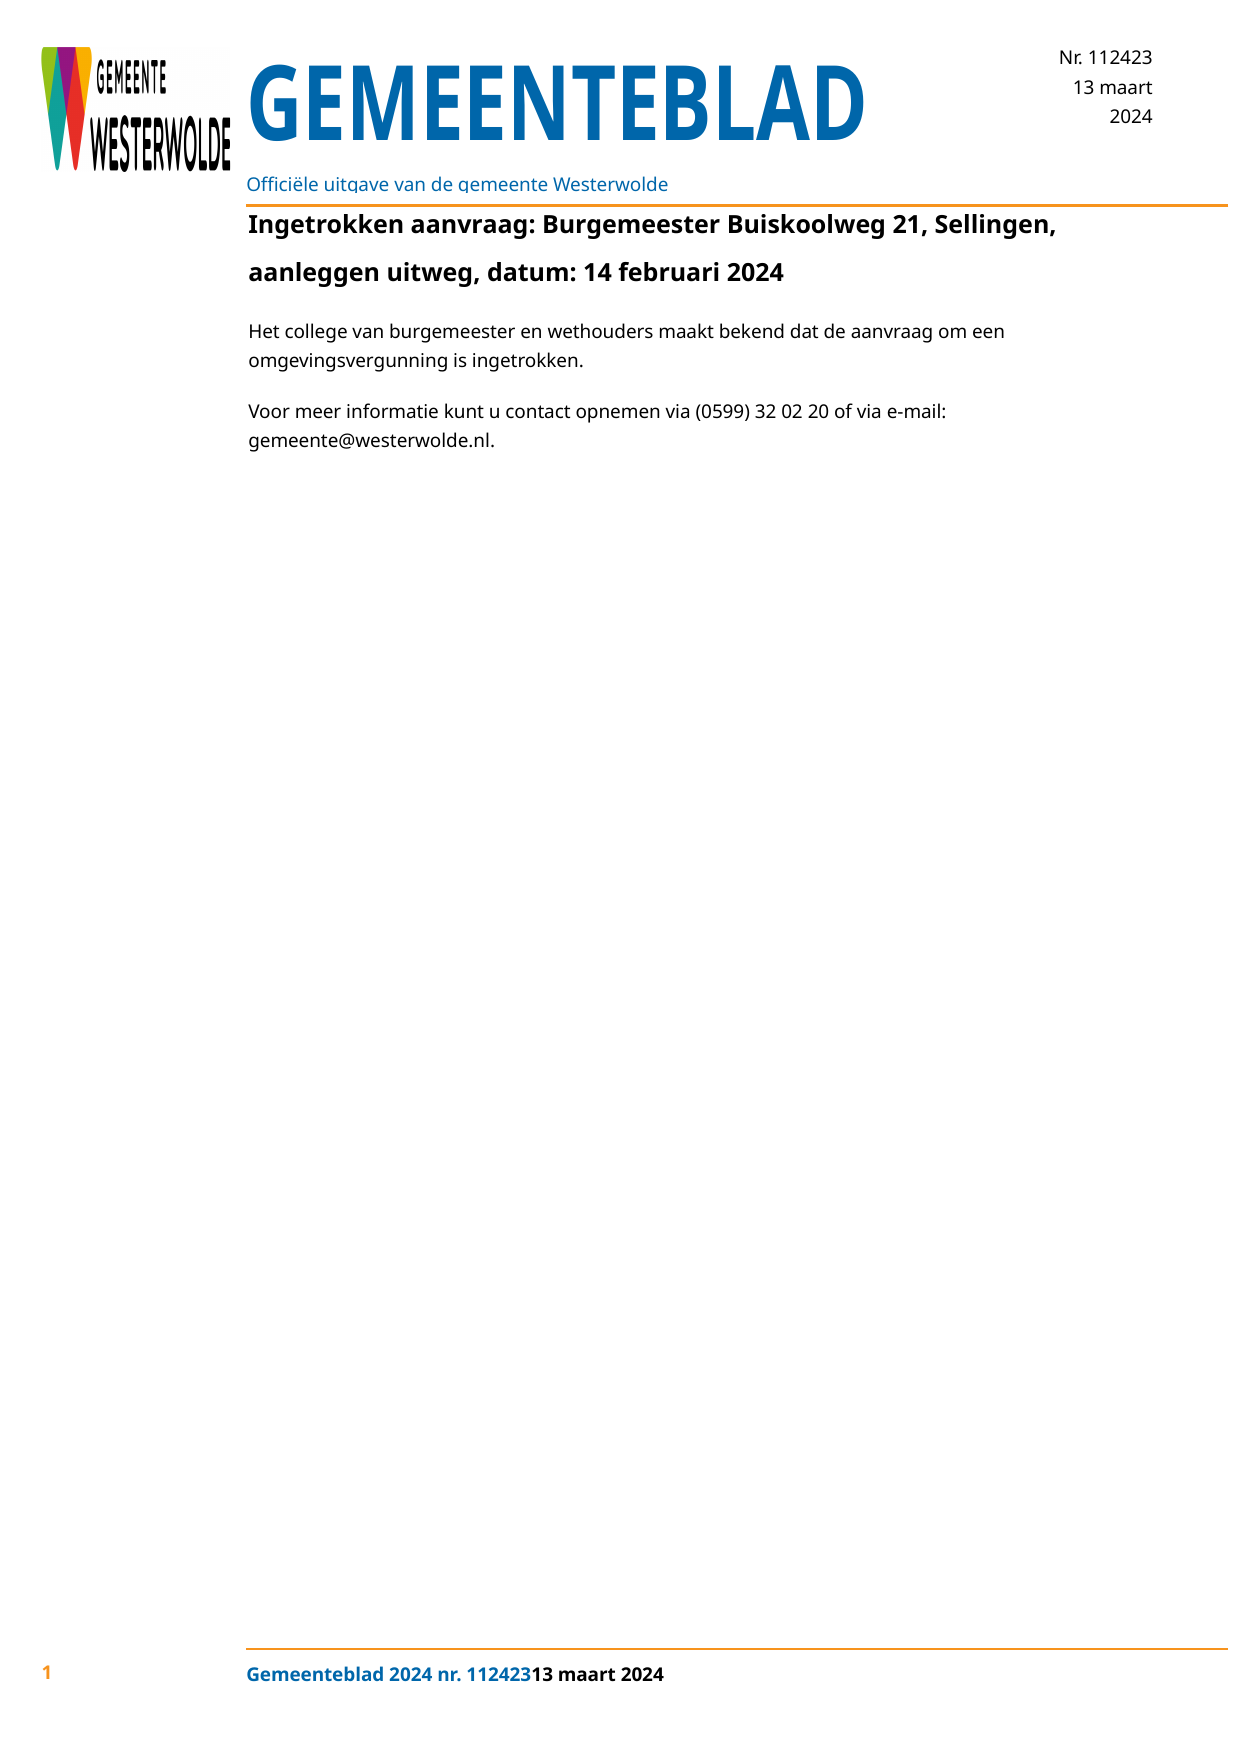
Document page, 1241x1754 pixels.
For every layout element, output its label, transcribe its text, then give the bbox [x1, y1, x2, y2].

picture [41, 47, 231, 172]
text Het college van burgemeester en wethouders maakt bekend dat de aanvraag om een omgevingsvergunning is ingetrokken. [248, 318, 1152, 373]
text Voor meer informatie kunt u contact opnemen via (0599) 32 02 20 of via e-mail: gemeente@westerwolde.nl. [248, 398, 1152, 453]
text Ingetrokken aanvraag: Burgemeester Buiskoolweg 21, Sellingen, aanleggen uitweg, datum: 14 februari 2024 [248, 207, 1152, 288]
